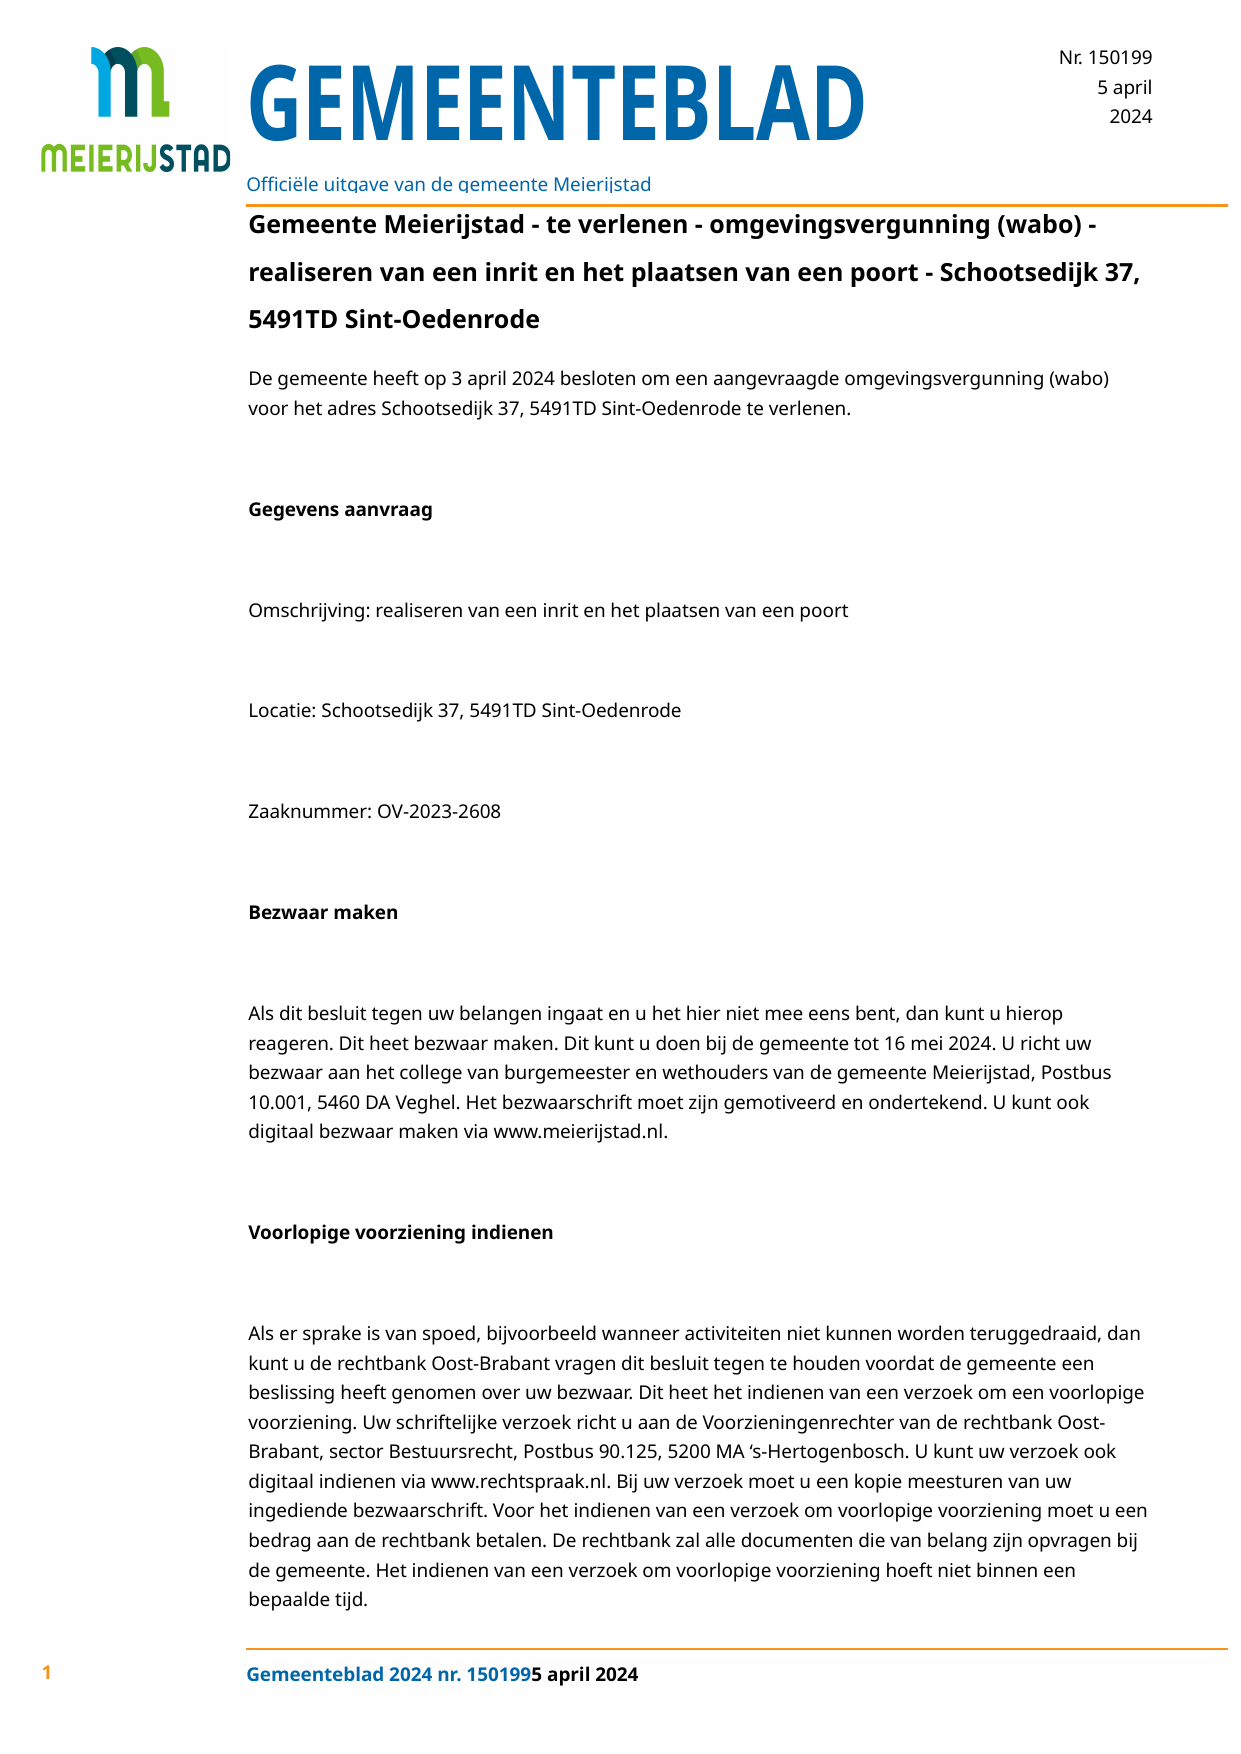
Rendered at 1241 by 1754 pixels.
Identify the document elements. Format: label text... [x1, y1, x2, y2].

text Als dit besluit tegen uw belangen ingaat en u het hier niet mee eens bent, dan kunt u hierop reageren. Dit heet bezwaar maken. Dit kunt u doen bij de gemeente tot 16 mei 2024. U richt uw bezwaar aan het college van burgemeester en wethouders van de gemeente Meierijstad, Postbus 10.001, 5460 DA Veghel. Het bezwaarschrift moet zijn gemotiveerd en ondertekend. U kunt ook digitaal bezwaar maken via www.meierijstad.nl. [248, 1000, 1152, 1144]
text De gemeente heeft op 3 april 2024 besloten om een aangevraagde omgevingsvergunning (wabo) voor het adres Schootsedijk 37, 5491TD Sint-Oedenrode te verlenen. [248, 366, 1152, 421]
text Gemeente Meierijstad - te verlenen - omgevingsvergunning (wabo) - realiseren van een inrit en het plaatsen van een poort - Schootsedijk 37, 5491TD Sint-Oedenrode [248, 207, 1152, 336]
picture [41, 47, 231, 172]
text Voorlopige voorziening indienen [248, 1219, 1152, 1245]
text Gegevens aanvraag [248, 496, 1152, 522]
text Bezwaar maken [248, 899, 1152, 925]
text Locatie: Schootsedijk 37, 5491TD Sint-Oedenrode [248, 698, 1152, 723]
text Omschrijving: realiseren van een inrit en het plaatsen van een poort [248, 597, 1152, 622]
text Zaaknummer: OV-2023-2608 [248, 798, 1152, 824]
text Als er sprake is van spoed, bijvoorbeeld wanneer activiteiten niet kunnen worden teruggedraaid, dan kunt u de rechtbank Oost-Brabant vragen dit besluit tegen te houden voordat de gemeente een beslissing heeft genomen over uw bezwaar. Dit heet het indienen van een verzoek om een voorlopige voorziening. Uw schriftelijke verzoek richt u aan de Voorzieningenrechter van de rechtbank Oost-Brabant, sector Bestuursrecht, Postbus 90.125, 5200 MA ‘s-Hertogenbosch. U kunt uw verzoek ook digitaal indienen via www.rechtspraak.nl. Bij uw verzoek moet u een kopie meesturen van uw ingediende bezwaarschrift. Voor het indienen van een verzoek om voorlopige voorziening moet u een bedrag aan de rechtbank betalen. De rechtbank zal alle documenten die van belang zijn opvragen bij de gemeente. Het indienen van een verzoek om voorlopige voorziening hoeft niet binnen een bepaalde tijd. [248, 1320, 1152, 1612]
